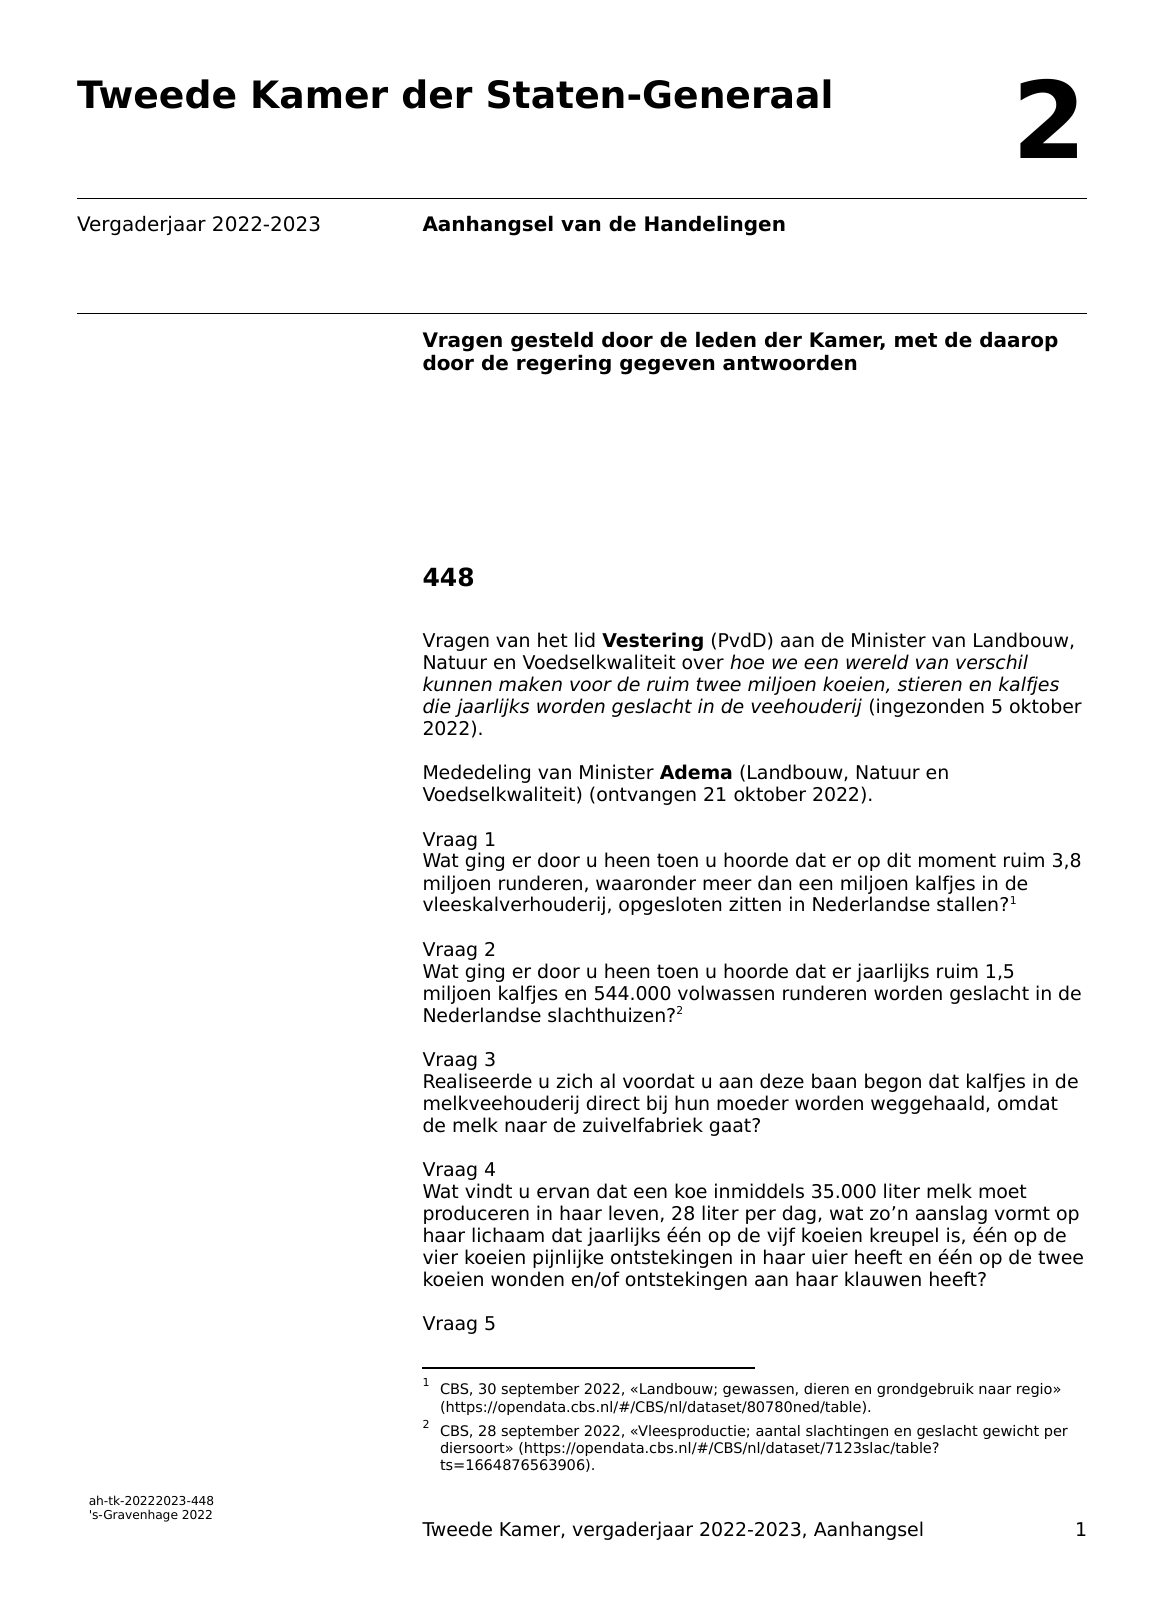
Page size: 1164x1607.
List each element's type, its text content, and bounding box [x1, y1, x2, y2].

table_cell Vragen gesteld door de leden der Kamer, met de daarop door de regering gegeven antwoorden [422, 314, 1087, 375]
table_cell [77, 314, 422, 375]
text Vraag 4 [422, 1159, 1087, 1181]
text 's-Gravenhage 2022 [88, 1508, 323, 1522]
text Vraag 1 [422, 828, 1087, 850]
text CBS, 30 september 2022, «Landbouw; gewassen, dieren en grondgebruik naar regio» (https://opendata.cbs.nl/#/CBS/nl/dataset/80780ned/table). [422, 1377, 1087, 1416]
table_cell Aanhangsel van de Handelingen [422, 199, 1087, 313]
text Vragen van het lid Vestering (PvdD) aan de Minister van Landbouw, Natuur en Voedselkwaliteit over hoe we een wereld van verschil kunnen maken voor de ruim twee miljoen koeien, stieren en kalfjes die jaarlijks worden geslacht in de veehouderij (ingezonden 5 oktober 2022). [422, 630, 1087, 740]
table_header 2 [886, 59, 1087, 198]
table_header Tweede Kamer der Staten-Generaal [77, 59, 886, 198]
text CBS, 28 september 2022, «Vleesproductie; aantal slachtingen en geslacht gewicht per diersoort» (https://opendata.cbs.nl/#/CBS/nl/dataset/7123slac/table?ts=1664876563906). [422, 1418, 1087, 1474]
text Wat ging er door u heen toen u hoorde dat er op dit moment ruim 3,8 miljoen runderen, waaronder meer dan een miljoen kalfjes in de vleeskalverhouderij, opgesloten zitten in Nederlandse stallen? [422, 850, 1087, 916]
text ah-tk-20222023-448 [88, 1494, 323, 1508]
text 448 [422, 563, 1087, 592]
text Vraag 5 [422, 1313, 1087, 1335]
text Wat ging er door u heen toen u hoorde dat er jaarlijks ruim 1,5 miljoen kalfjes en 544.000 volwassen runderen worden geslacht in de Nederlandse slachthuizen? [422, 961, 1087, 1026]
text Vraag 3 [422, 1049, 1087, 1071]
text Realiseerde u zich al voordat u aan deze baan begon dat kalfjes in de melkveehouderij direct bij hun moeder worden weggehaald, omdat de melk naar de zuivelfabriek gaat? [422, 1071, 1087, 1137]
table_cell Vergaderjaar 2022-2023 [77, 199, 422, 313]
text Mededeling van Minister Adema (Landbouw, Natuur en Voedselkwaliteit) (ontvangen 21 oktober 2022). [422, 762, 1087, 806]
text Vraag 2 [422, 938, 1087, 961]
text Wat vindt u ervan dat een koe inmiddels 35.000 liter melk moet produceren in haar leven, 28 liter per dag, wat zo’n aanslag vormt op haar lichaam dat jaarlijks één op de vijf koeien kreupel is, één op de vier koeien pijnlijke ontstekingen in haar uier heeft en één op de twee koeien wonden en/of ontstekingen aan haar klauwen heeft? [422, 1181, 1087, 1291]
